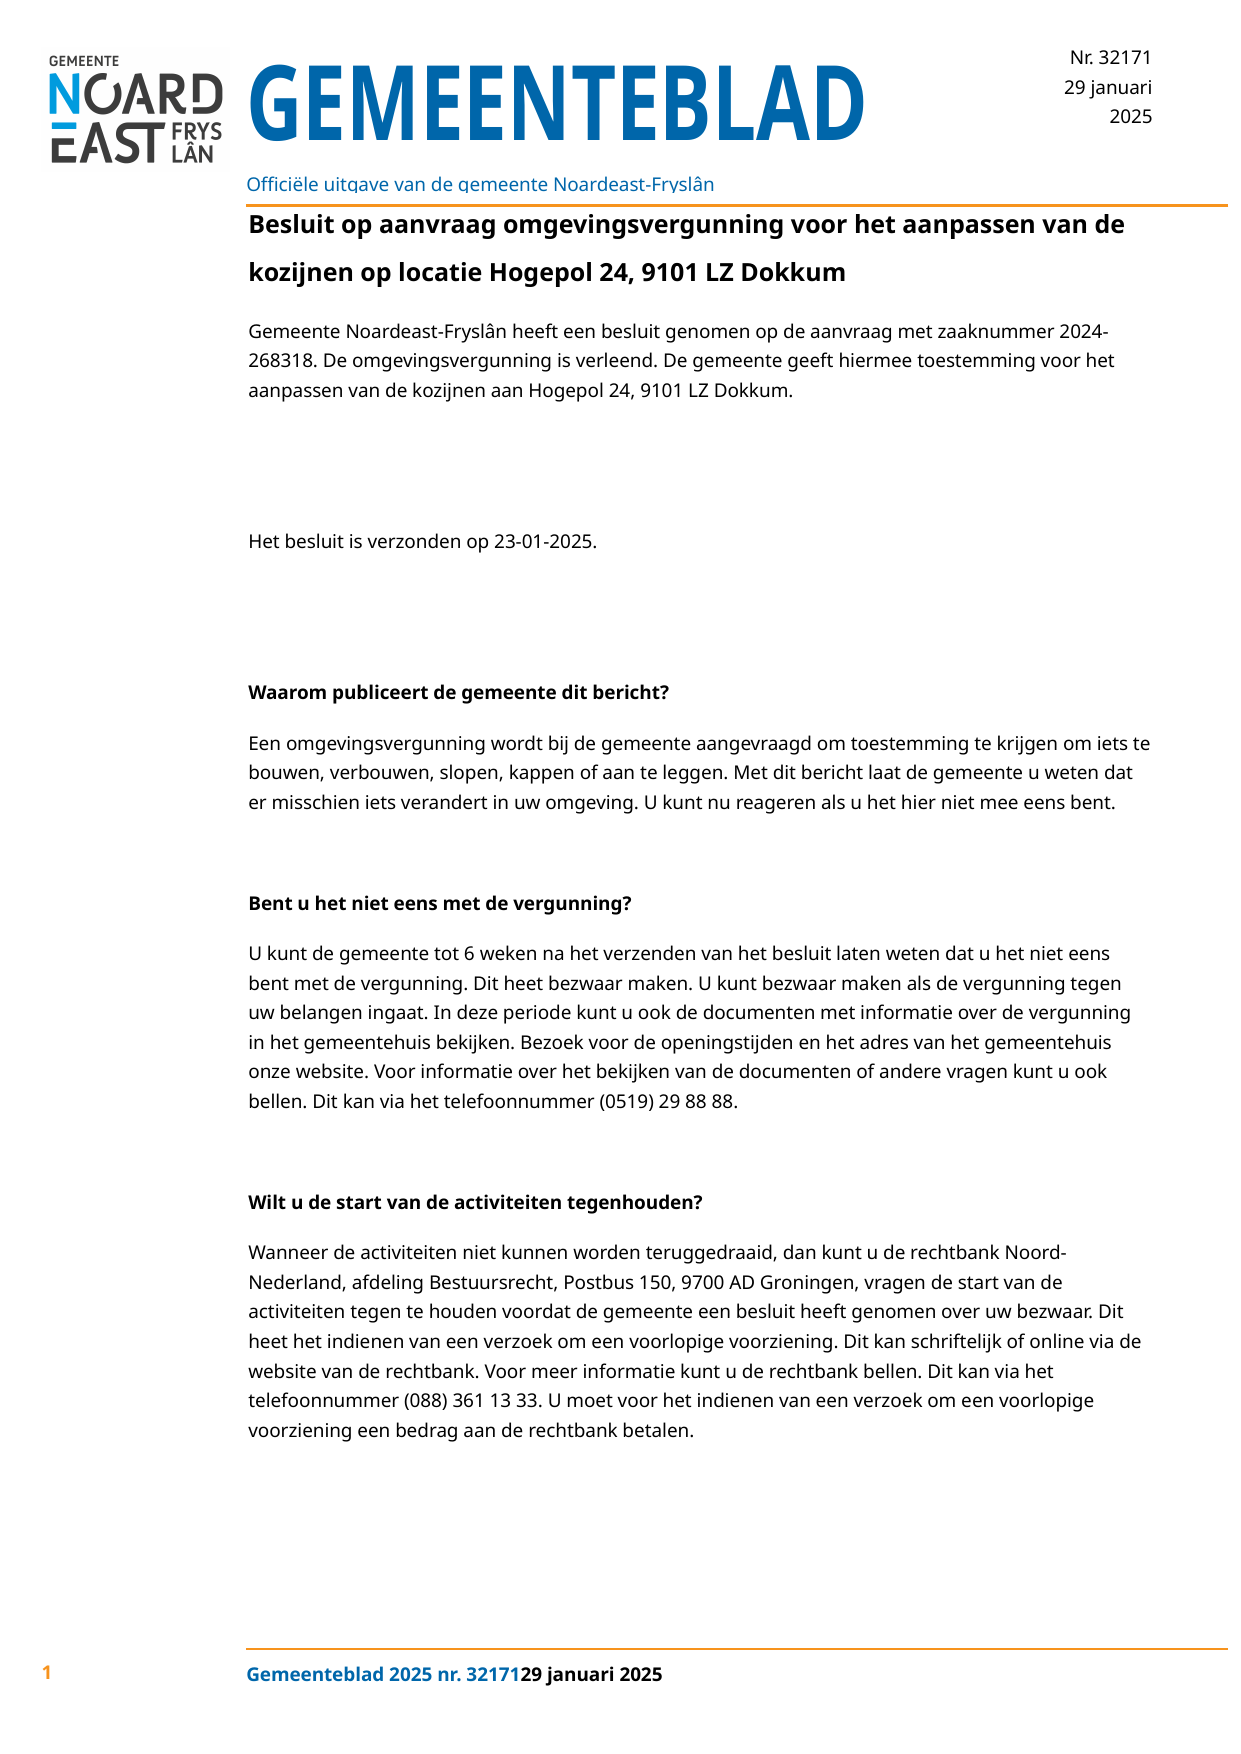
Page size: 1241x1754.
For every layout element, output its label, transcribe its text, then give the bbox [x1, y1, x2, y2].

text Wilt u de start van de activiteiten tegenhouden? [248, 1189, 1152, 1215]
text Het besluit is verzonden op 23-01-2025. [248, 528, 1152, 554]
text Gemeente Noardeast-Fryslân heeft een besluit genomen op de aanvraag met zaaknummer 2024-268318. De omgevingsvergunning is verleend. De gemeente geeft hiermee toestemming voor het aanpassen van de kozijnen aan Hogepol 24, 9101 LZ Dokkum. [248, 318, 1152, 403]
text Besluit op aanvraag omgevingsvergunning voor het aanpassen van de kozijnen op locatie Hogepol 24, 9101 LZ Dokkum [248, 207, 1152, 288]
text U kunt de gemeente tot 6 weken na het verzenden van het besluit laten weten dat u het niet eens bent met de vergunning. Dit heet bezwaar maken. U kunt bezwaar maken als de vergunning tegen uw belangen ingaat. In deze periode kunt u ook de documenten met informatie over de vergunning in het gemeentehuis bekijken. Bezoek voor de openingstijden en het adres van het gemeentehuis onze website. Voor informatie over het bekijken van de documenten of andere vragen kunt u ook bellen. Dit kan via het telefoonnummer (0519) 29 88 88. [248, 940, 1152, 1114]
text Wanneer de activiteiten niet kunnen worden teruggedraaid, dan kunt u de rechtbank Noord-Nederland, afdeling Bestuursrecht, Postbus 150, 9700 AD Groningen, vragen de start van de activiteiten tegen te houden voordat de gemeente een besluit heeft genomen over uw bezwaar. Dit heet het indienen van een verzoek om een voorlopige voorziening. Dit kan schriftelijk of online via de website van de rechtbank. Voor meer informatie kunt u de rechtbank bellen. Dit kan via het telefoonnummer (088) 361 13 33. U moet voor het indienen van een verzoek om een voorlopige voorziening een bedrag aan de rechtbank betalen. [248, 1239, 1152, 1443]
text Bent u het niet eens met de vergunning? [248, 890, 1152, 916]
picture [41, 47, 231, 172]
text Een omgevingsvergunning wordt bij de gemeente aangevraagd om toestemming te krijgen om iets te bouwen, verbouwen, slopen, kappen of aan te leggen. Met dit bericht laat de gemeente u weten dat er misschien iets verandert in uw omgeving. U kunt nu reageren als u het hier niet mee eens bent. [248, 730, 1152, 815]
text Waarom publiceert de gemeente dit bericht? [248, 679, 1152, 705]
